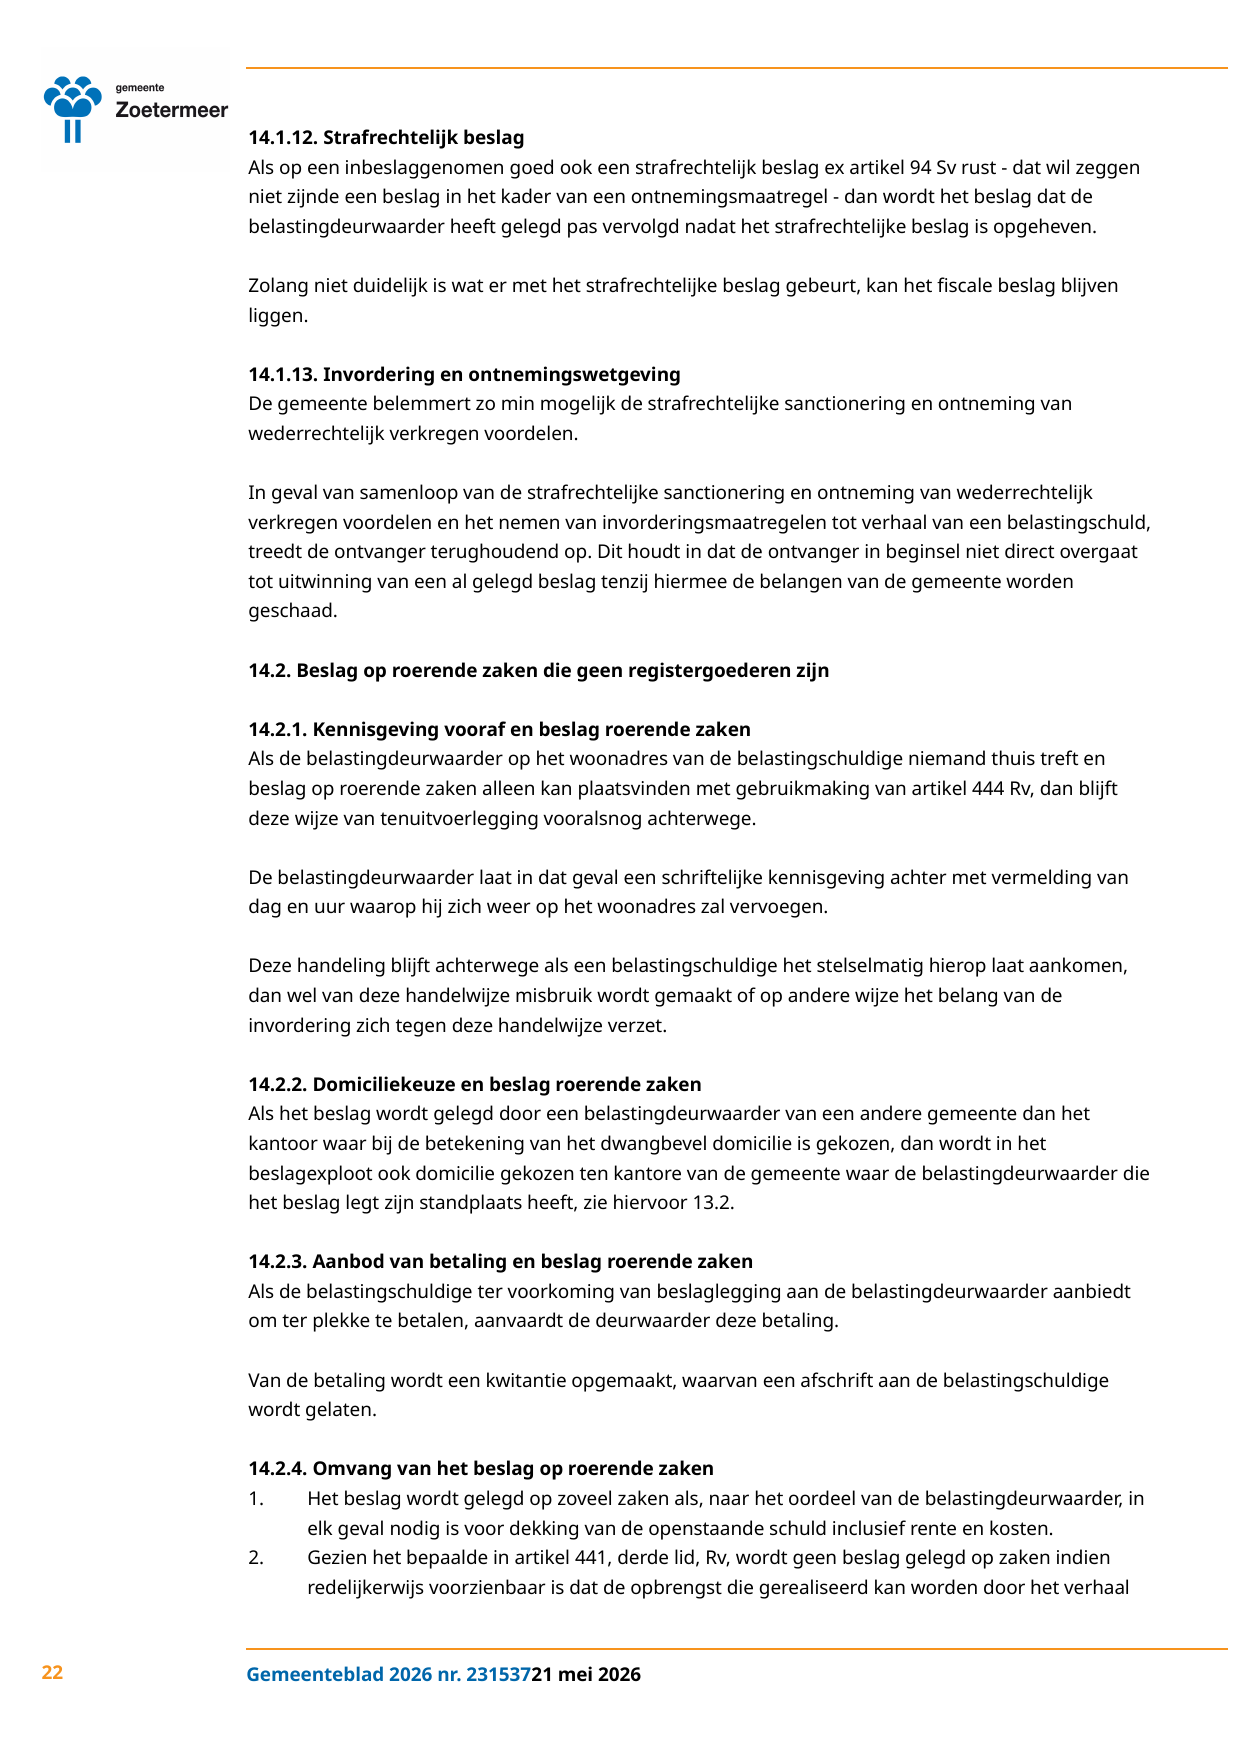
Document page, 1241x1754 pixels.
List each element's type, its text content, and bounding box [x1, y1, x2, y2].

text Als de belastingdeurwaarder op het woonadres van de belastingschuldige niemand thuis treft en beslag op roerende zaken alleen kan plaatsvinden met gebruikmaking van artikel 444 Rv, dan blijft deze wijze van tenuitvoerlegging vooralsnog achterwege. [248, 746, 1152, 831]
text De gemeente belemmert zo min mogelijk de strafrechtelijke sanctionering en ontneming van wederrechtelijk verkregen voordelen. [248, 391, 1152, 446]
text 14.1.12. Strafrechtelijk beslag [248, 124, 1152, 150]
text De belastingdeurwaarder laat in dat geval een schriftelijke kennisgeving achter met vermelding van dag en uur waarop hij zich weer op het woonadres zal vervoegen. [248, 864, 1152, 919]
text Van de betaling wordt een kwitantie opgemaakt, waarvan een afschrift aan de belastingschuldige wordt gelaten. [248, 1367, 1152, 1422]
text Zolang niet duidelijk is wat er met het strafrechtelijke beslag gebeurt, kan het fiscale beslag blijven liggen. [248, 272, 1152, 328]
text Deze handeling blijft achterwege als een belastingschuldige het stelselmatig hierop laat aankomen, dan wel van deze handelwijze misbruik wordt gemaakt of op andere wijze het belang van de invordering zich tegen deze handelwijze verzet. [248, 953, 1152, 1038]
text Als op een inbeslaggenomen goed ook een strafrechtelijk beslag ex artikel 94 Sv rust - dat wil zeggen niet zijnde een beslag in het kader van een ontnemingsmaatregel - dan wordt het beslag dat de belastingdeurwaarder heeft gelegd pas vervolgd nadat het strafrechtelijke beslag is opgeheven. [248, 154, 1152, 239]
text 14.2.3. Aanbod van betaling en beslag roerende zaken [248, 1248, 1152, 1274]
text 14.1.13. Invordering en ontnemingswetgeving [248, 361, 1152, 387]
text 14.2.2. Domiciliekeuze en beslag roerende zaken [248, 1071, 1152, 1097]
text In geval van samenloop van de strafrechtelijke sanctionering en ontneming van wederrechtelijk verkregen voordelen en het nemen van invorderingsmaatregelen tot verhaal van een belastingschuld, treedt de ontvanger terughoudend op. Dit houdt in dat de ontvanger in beginsel niet direct overgaat tot uitwinning van een al gelegd beslag tenzij hiermee de belangen van de gemeente worden geschaad. [248, 479, 1152, 623]
list Het beslag wordt gelegd op zoveel zaken als, naar het oordeel van de belastingdeurwaarder, in elk geval nodig is voor dekking van de openstaande schuld inclusief rente en kosten. [248, 1485, 1152, 1541]
text 14.2.4. Omvang van het beslag op roerende zaken [248, 1456, 1152, 1481]
text 14.2. Beslag op roerende zaken die geen registergoederen zijn [248, 657, 1152, 683]
text Als de belastingschuldige ter voorkoming van beslaglegging aan de belastingdeurwaarder aanbiedt om ter plekke te betalen, aanvaardt de deurwaarder deze betaling. [248, 1278, 1152, 1333]
picture [41, 47, 231, 172]
text Als het beslag wordt gelegd door een belastingdeurwaarder van een andere gemeente dan het kantoor waar bij de betekening van het dwangbevel domicilie is gekozen, dan wordt in het beslagexploot ook domicilie gekozen ten kantore van de gemeente waar de belastingdeurwaarder die het beslag legt zijn standplaats heeft, zie hiervoor 13.2. [248, 1101, 1152, 1215]
text 14.2.1. Kennisgeving vooraf en beslag roerende zaken [248, 716, 1152, 742]
list Gezien het bepaalde in artikel 441, derde lid, Rv, wordt geen beslag gelegd op zaken indien redelijkerwijs voorzienbaar is dat de opbrengst die gerealiseerd kan worden door het verhaal [248, 1544, 1152, 1600]
